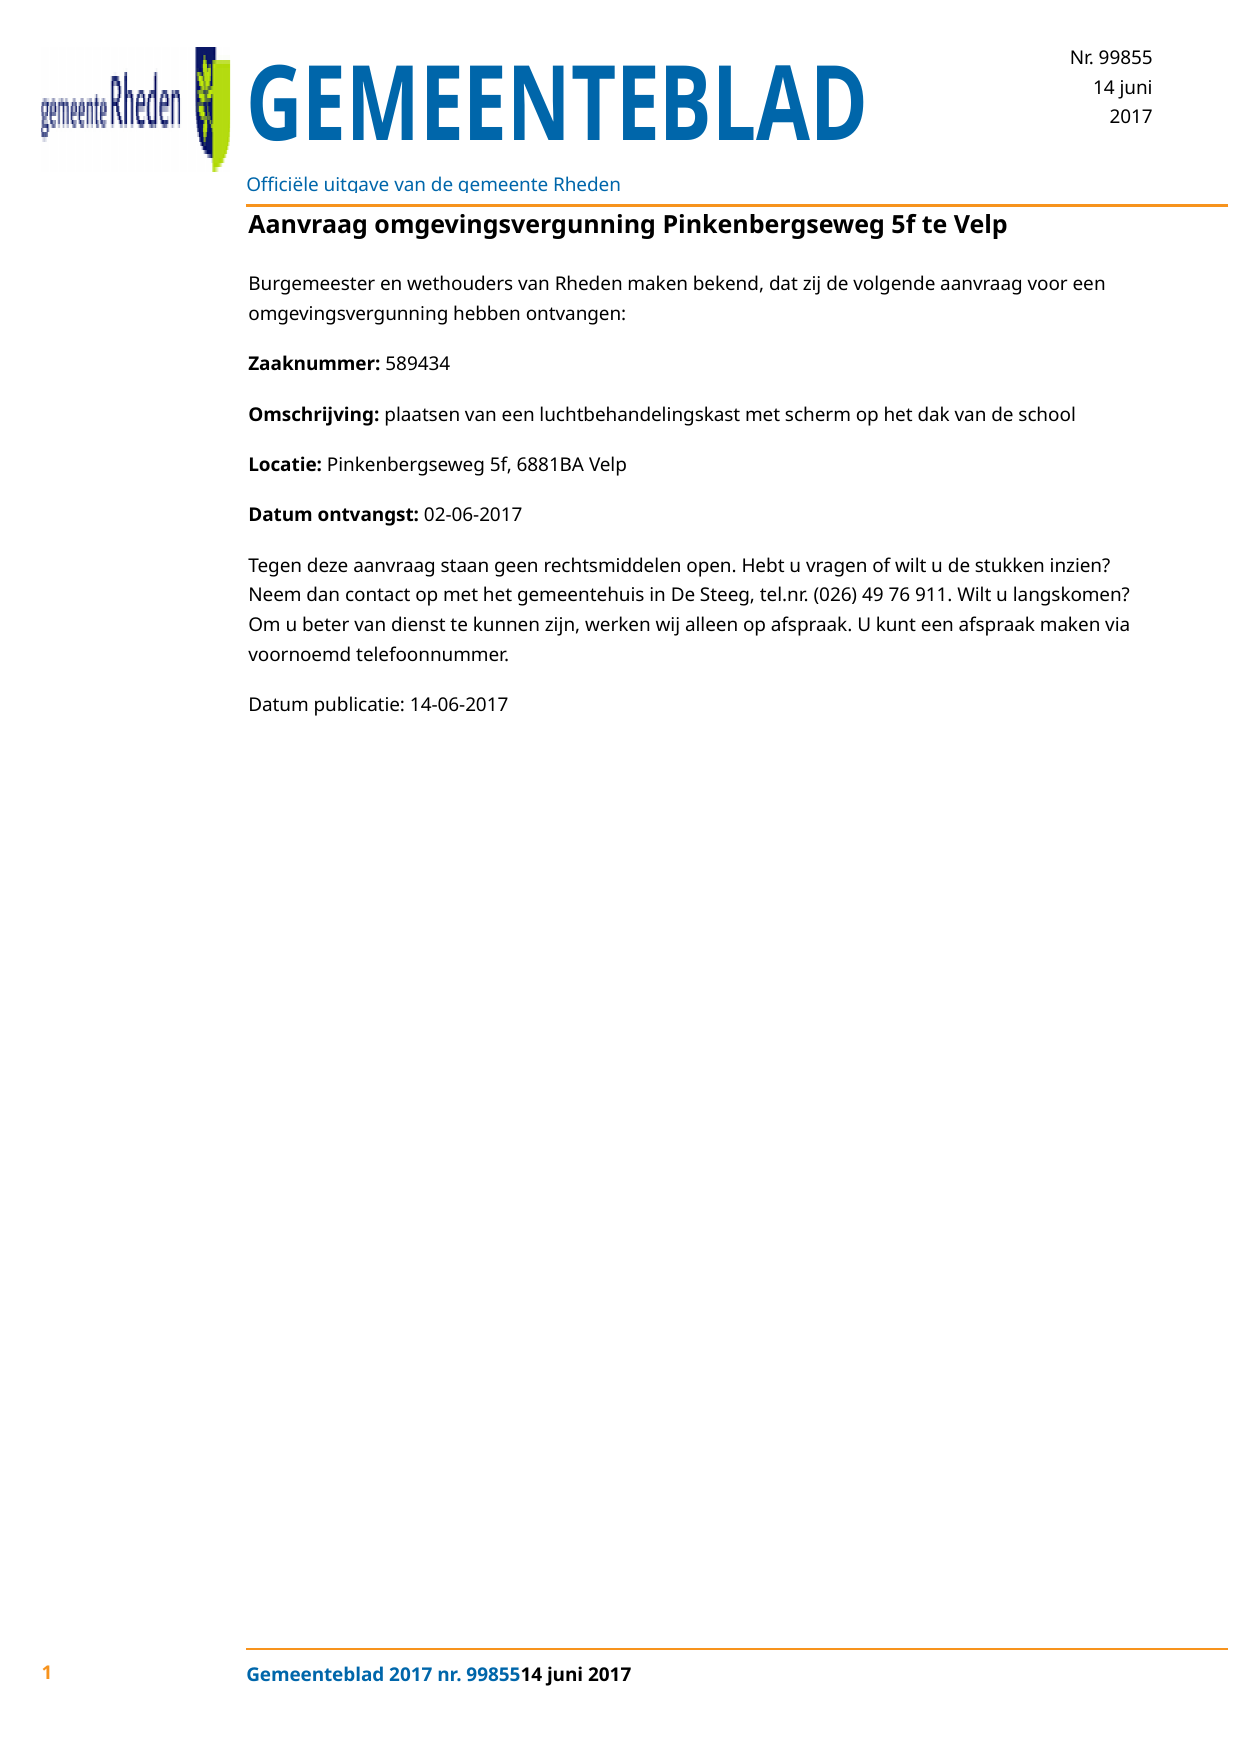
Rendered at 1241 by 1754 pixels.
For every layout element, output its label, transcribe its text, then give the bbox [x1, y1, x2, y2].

text Omschrijving: plaatsen van een luchtbehandelingskast met scherm op het dak van de school [248, 401, 1152, 426]
text Aanvraag omgevingsvergunning Pinkenbergseweg 5f te Velp [248, 207, 1152, 241]
text Datum ontvangst: 02-06-2017 [248, 502, 1152, 527]
text Burgemeester en wethouders van Rheden maken bekend, dat zij de volgende aanvraag voor een omgevingsvergunning hebben ontvangen: [248, 270, 1152, 326]
text Zaaknummer: 589434 [248, 350, 1152, 376]
text Datum publicatie: 14-06-2017 [248, 691, 1152, 717]
text Locatie: Pinkenbergseweg 5f, 6881BA Velp [248, 451, 1152, 477]
text Tegen deze aanvraag staan geen rechtsmiddelen open. Hebt u vragen of wilt u de stukken inzien? Neem dan contact op met het gemeentehuis in De Steeg, tel.nr. (026) 49 76 911. Wilt u langskomen? Om u beter van dienst te kunnen zijn, werken wij alleen op afspraak. U kunt een afspraak maken via voornoemd telefoonnummer. [248, 552, 1152, 666]
picture [41, 47, 231, 172]
